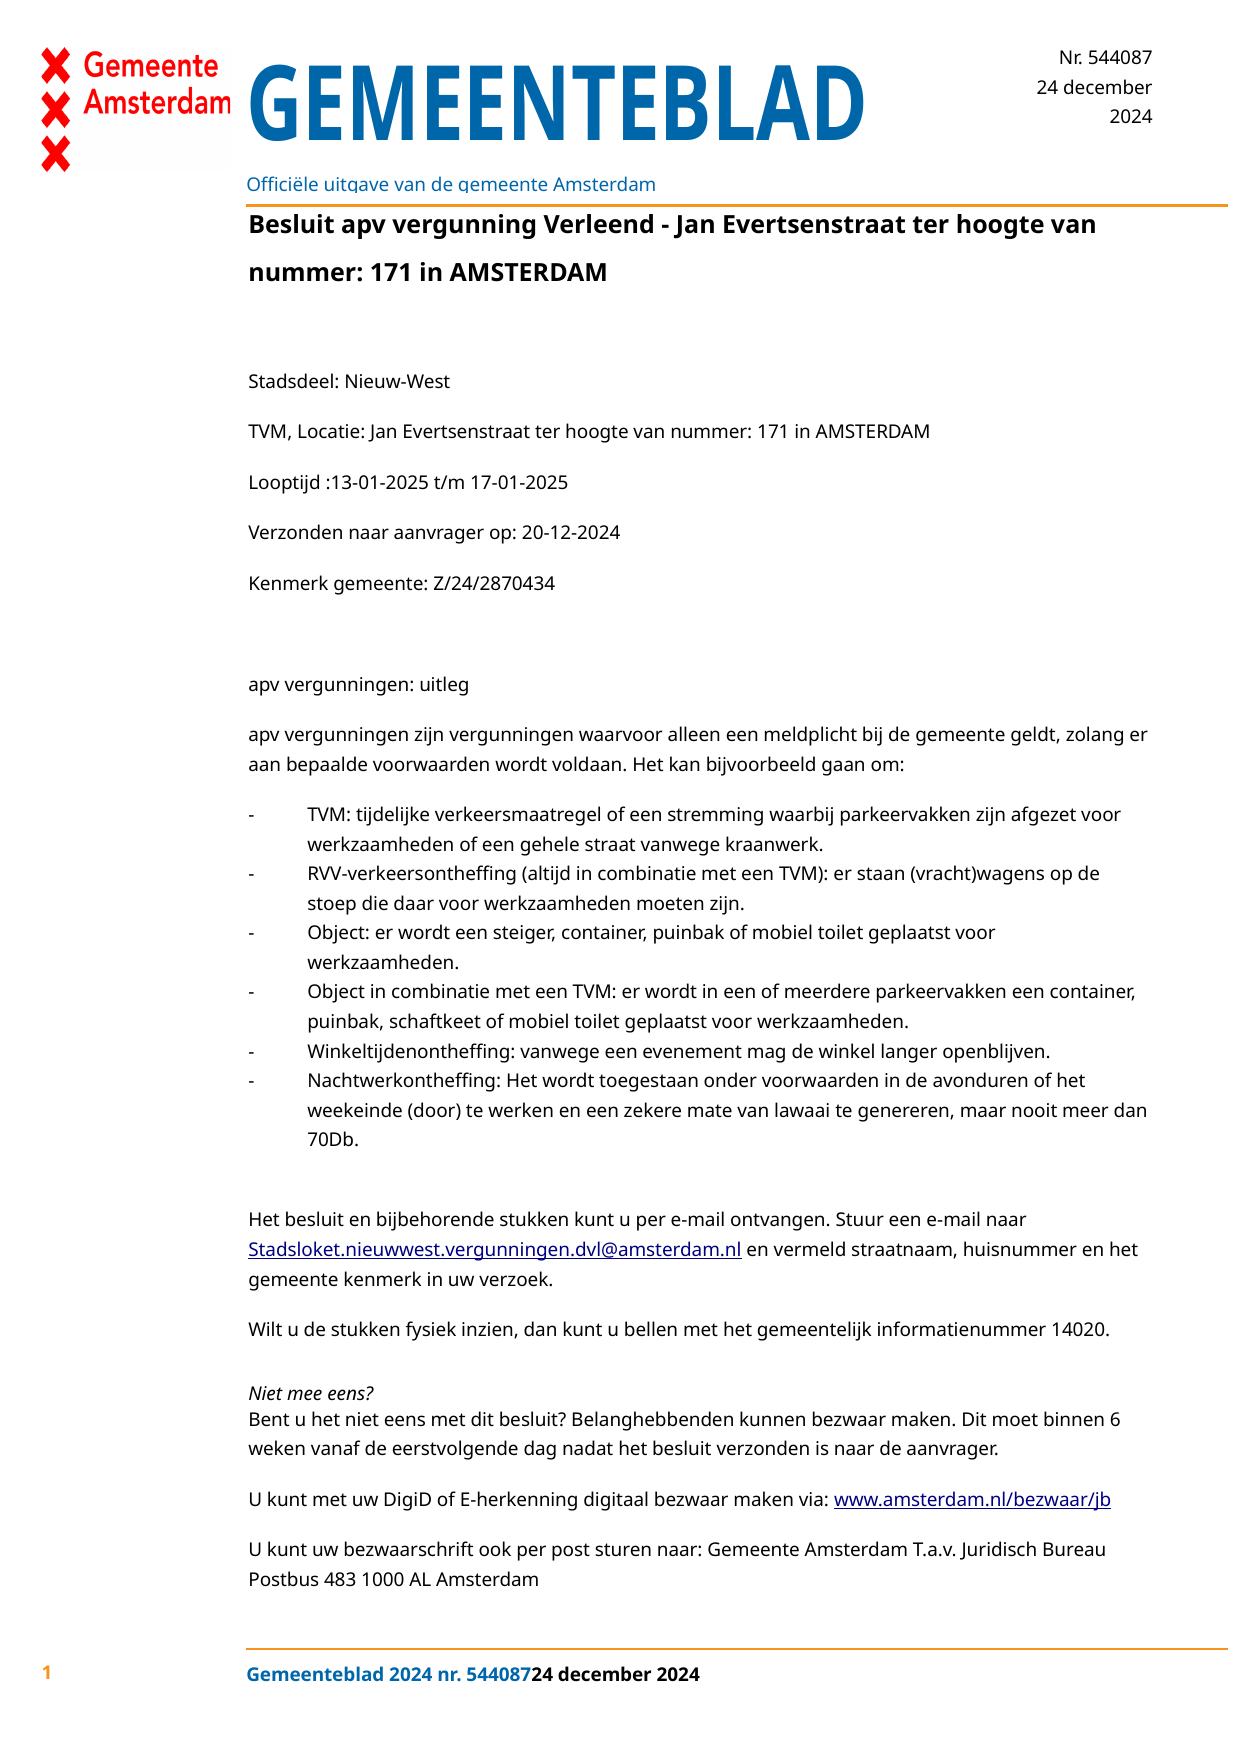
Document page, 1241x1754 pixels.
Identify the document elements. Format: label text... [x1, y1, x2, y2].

list Object: er wordt een steiger, container, puinbak of mobiel toilet geplaatst voor werkzaamheden. [248, 919, 1152, 975]
text Verzonden naar aanvrager op: 20-12-2024 [248, 519, 1152, 545]
text Besluit apv vergunning Verleend - Jan Evertsenstraat ter hoogte van nummer: 171 in AMSTERDAM [248, 207, 1152, 288]
text Looptijd :13-01-2025 t/m 17-01-2025 [248, 469, 1152, 495]
text Stadsdeel: Nieuw-West [248, 368, 1152, 394]
list Nachtwerkontheffing: Het wordt toegestaan onder voorwaarden in de avonduren of het weekeinde (door) te werken en een zekere mate van lawaai te genereren, maar nooit meer dan 70Db. [248, 1067, 1152, 1152]
text U kunt uw bezwaarschrift ook per post sturen naar: Gemeente Amsterdam T.a.v. Juridisch Bureau Postbus 483 1000 AL Amsterdam [248, 1536, 1152, 1592]
list RVV-verkeersontheffing (altijd in combinatie met een TVM): er staan (vracht)wagens op de stoep die daar voor werkzaamheden moeten zijn. [248, 860, 1152, 916]
text TVM, Locatie: Jan Evertsenstraat ter hoogte van nummer: 171 in AMSTERDAM [248, 419, 1152, 444]
list TVM: tijdelijke verkeersmaatregel of een stremming waarbij parkeervakken zijn afgezet voor werkzaamheden of een gehele straat vanwege kraanwerk. [248, 801, 1152, 857]
text Bent u het niet eens met dit besluit? Belanghebbenden kunnen bezwaar maken. Dit moet binnen 6 weken vanaf de eerstvolgende dag nadat het besluit verzonden is naar de aanvrager. [248, 1406, 1152, 1461]
text apv vergunningen: uitleg [248, 671, 1152, 697]
text apv vergunningen zijn vergunningen waarvoor alleen een meldplicht bij de gemeente geldt, zolang er aan bepaalde voorwaarden wordt voldaan. Het kan bijvoorbeeld gaan om: [248, 721, 1152, 777]
text U kunt met uw DigiD of E-herkenning digitaal bezwaar maken via: www.amsterdam.nl/bezwaar/jb [248, 1486, 1152, 1512]
text Niet mee eens? [248, 1380, 1152, 1406]
text Het besluit en bijbehorende stukken kunt u per e-mail ontvangen. Stuur een e-mail naar Stadsloket.nieuwwest.vergunningen.dvl@amsterdam.nl en vermeld straatnaam, huisnummer en het gemeente kenmerk in uw verzoek. [248, 1207, 1152, 1292]
text Wilt u de stukken fysiek inzien, dan kunt u bellen met het gemeentelijk informatienummer 14020. [248, 1316, 1152, 1342]
picture [41, 47, 231, 172]
list Object in combinatie met een TVM: er wordt in een of meerdere parkeervakken een container, puinbak, schaftkeet of mobiel toilet geplaatst voor werkzaamheden. [248, 979, 1152, 1034]
text Kenmerk gemeente: Z/24/2870434 [248, 570, 1152, 596]
list Winkeltijdenontheffing: vanwege een evenement mag de winkel langer openblijven. [248, 1038, 1152, 1064]
